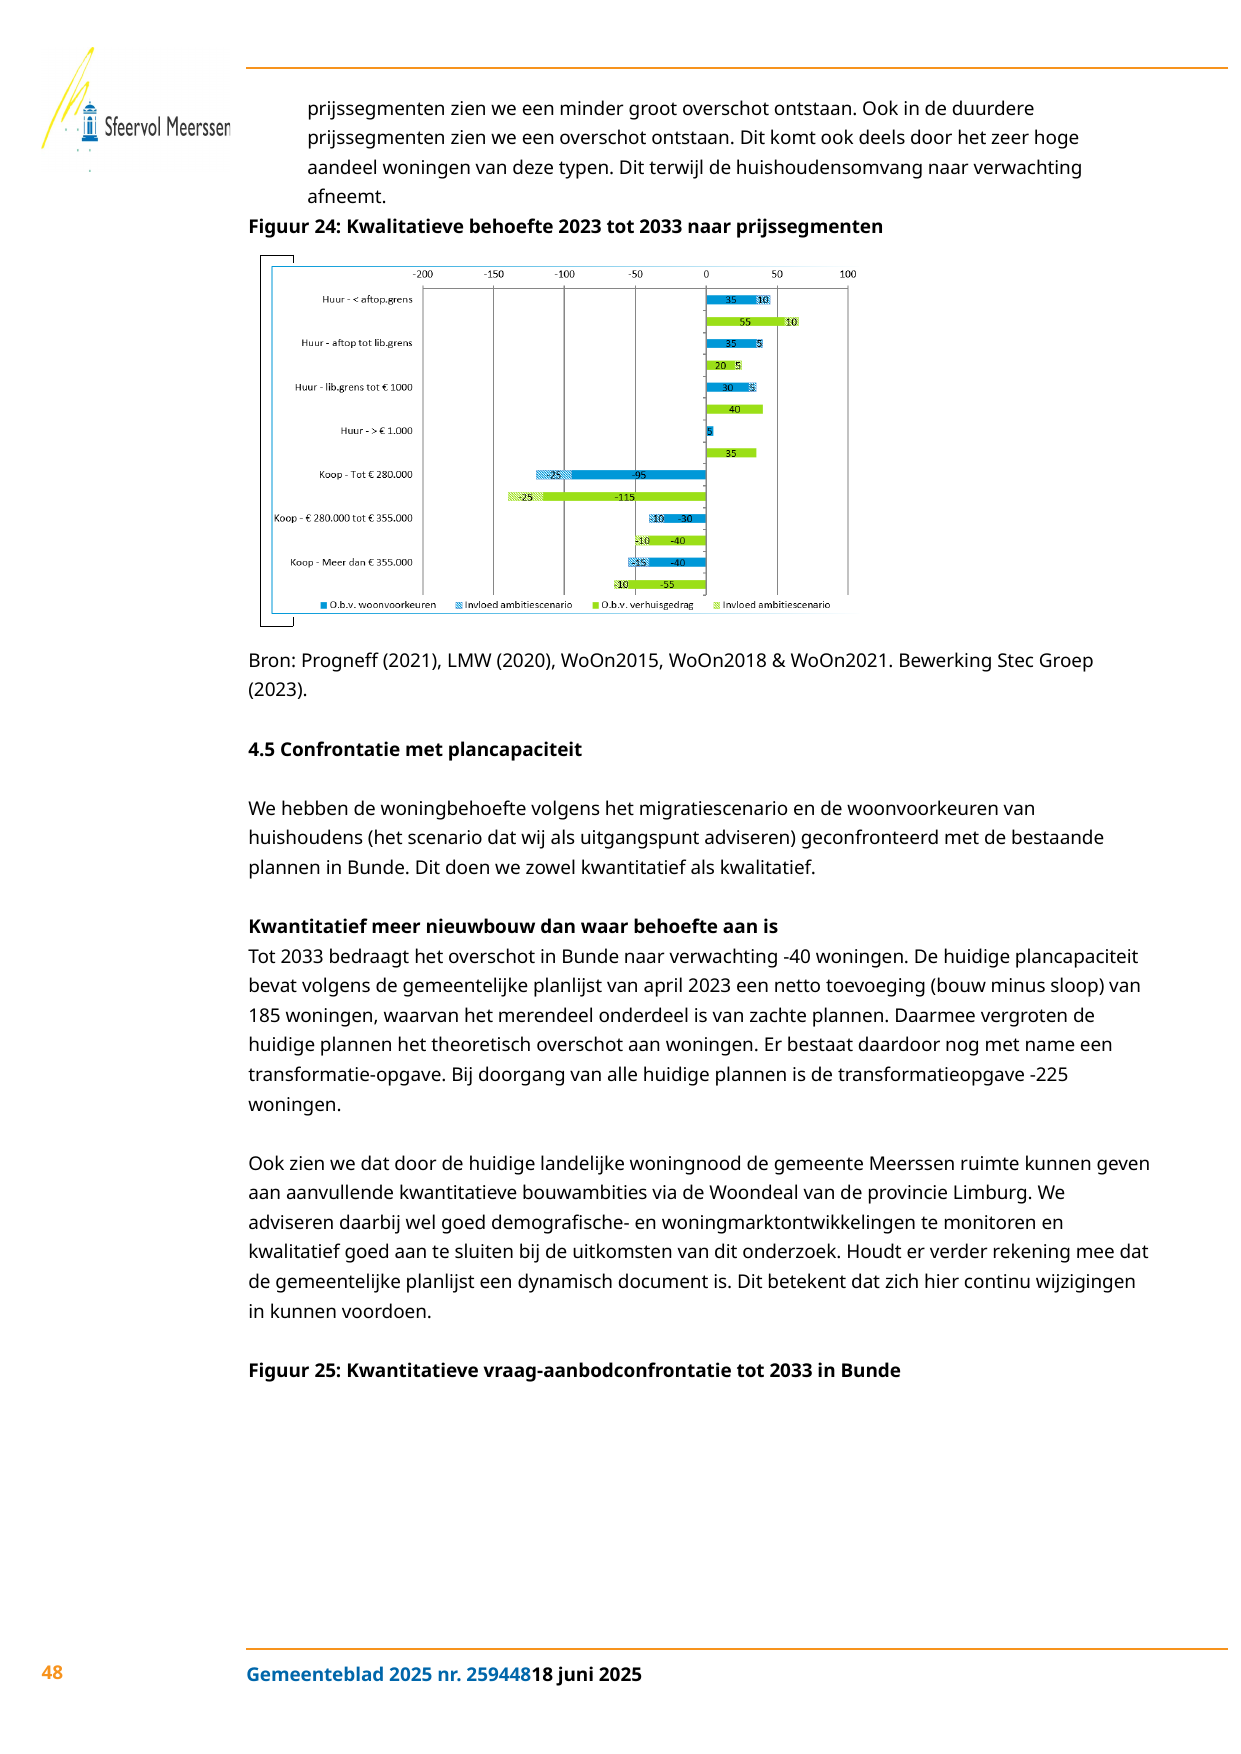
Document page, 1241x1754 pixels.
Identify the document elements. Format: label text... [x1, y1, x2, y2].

text Bron: Progneff (2021), LMW (2020), WoOn2015, WoOn2018 & WoOn2021. Bewerking Stec Groep (2023). [248, 647, 1152, 702]
text Figuur 24: Kwalitatieve behoefte 2023 tot 2033 naar prijssegmenten [248, 213, 1152, 239]
text Figuur 25: Kwantitatieve vraag-aanbodconfrontatie tot 2033 in Bunde [248, 1357, 1152, 1383]
text We hebben de woningbehoefte volgens het migratiescenario en de woonvoorkeuren van huishoudens (het scenario dat wij als uitgangspunt adviseren) geconfronteerd met de bestaande plannen in Bunde. Dit doen we zowel kwantitatief als kwalitatief. [248, 795, 1152, 880]
text 4.5 Confrontatie met plancapaciteit [248, 736, 1152, 761]
text Tot 2033 bedraagt het overschot in Bunde naar verwachting -40 woningen. De huidige plancapaciteit bevat volgens de gemeentelijke planlijst van april 2023 een netto toevoeging (bouw minus sloop) van 185 woningen, waarvan het merendeel onderdeel is van zachte plannen. Daarmee vergroten de huidige plannen het theoretisch overschot aan woningen. Er bestaat daardoor nog met name een transformatie-opgave. Bij doorgang van alle huidige plannen is de transformatieopgave -225 woningen. [248, 943, 1152, 1116]
text Kwantitatief meer nieuwbouw dan waar behoefte aan is [248, 913, 1152, 939]
picture [268, 263, 860, 617]
text Ook zien we dat door de huidige landelijke woningnood de gemeente Meerssen ruimte kunnen geven aan aanvullende kwantitatieve bouwambities via de Woondeal van de provincie Limburg. We adviseren daarbij wel goed demografische- en woningmarktontwikkelingen te monitoren en kwalitatief goed aan te sluiten bij de uitkomsten van dit onderzoek. Houdt er verder rekening mee dat de gemeentelijke planlijst een dynamisch document is. Dit betekent dat zich hier continu wijzigingen in kunnen voordoen. [248, 1150, 1152, 1323]
list prijssegmenten zien we een minder groot overschot ontstaan. Ook in de duurdere prijssegmenten zien we een overschot ontstaan. Dit komt ook deels door het zeer hoge aandeel woningen van deze typen. Dit terwijl de huishoudensomvang naar verwachting afneemt. [248, 95, 1152, 209]
picture [41, 47, 231, 172]
